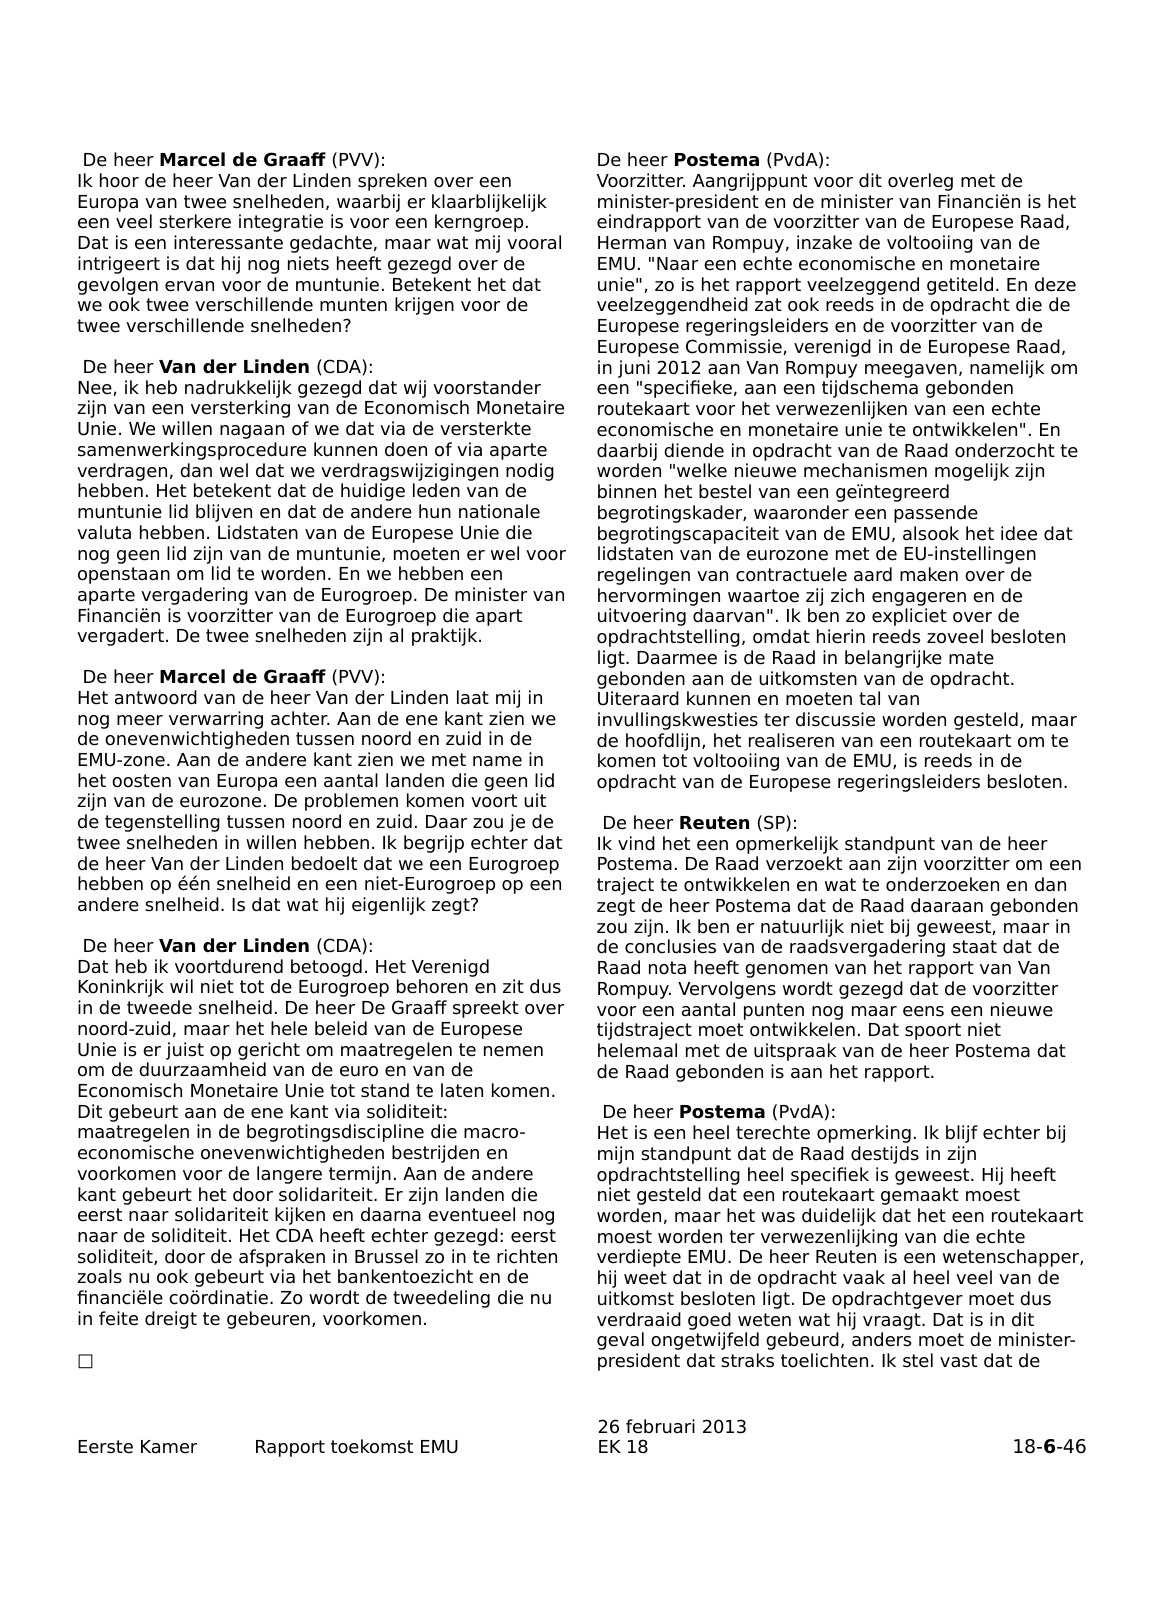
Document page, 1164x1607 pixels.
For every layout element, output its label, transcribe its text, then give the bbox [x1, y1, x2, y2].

text De heer Marcel de Graaff (PVV): [77, 667, 567, 688]
text De heer Van der Linden (CDA): [77, 936, 567, 956]
text De heer Postema (PvdA): [596, 1102, 1087, 1123]
text Voorzitter. Aangrijppunt voor dit overleg met de minister-president en de minister van Financiën is het eindrapport van de voorzitter van de Europese Raad, Herman van Rompuy, inzake de voltooiing van de EMU. "Naar een echte economische en monetaire unie", zo is het rapport veelzeggend getiteld. En deze veelzeggendheid zat ook reeds in de opdracht die de Europese regeringsleiders en de voorzitter van de Europese Commissie, verenigd in de Europese Raad, in juni 2012 aan Van Rompuy meegaven, namelijk om een "specifieke, aan een tijdschema gebonden routekaart voor het verwezenlijken van een echte economische en monetaire unie te ontwikkelen". En daarbij diende in opdracht van de Raad onderzocht te worden "welke nieuwe mechanismen mogelijk zijn binnen het bestel van een geïntegreerd begrotingskader, waaronder een passende begrotingscapaciteit van de EMU, alsook het idee dat lidstaten van de eurozone met de EU-instellingen regelingen van contractuele aard maken over de hervormingen waartoe zij zich engageren en de uitvoering daarvan". Ik ben zo expliciet over de opdrachtstelling, omdat hierin reeds zoveel besloten ligt. Daarmee is de Raad in belangrijke mate gebonden aan de uitkomsten van de opdracht. Uiteraard kunnen en moeten tal van invullingskwesties ter discussie worden gesteld, maar de hoofdlijn, het realiseren van een routekaart om te komen tot voltooiing van de EMU, is reeds in de opdracht van de Europese regeringsleiders besloten. [596, 171, 1087, 793]
text Dat heb ik voortdurend betoogd. Het Verenigd Koninkrijk wil niet tot de Eurogroep behoren en zit dus in de tweede snelheid. De heer De Graaff spreekt over noord-zuid, maar het hele beleid van de Europese Unie is er juist op gericht om maatregelen te nemen om de duurzaamheid van de euro en van de Economisch Monetaire Unie tot stand te laten komen. Dit gebeurt aan de ene kant via soliditeit: maatregelen in de begrotingsdiscipline die macro-economische onevenwichtigheden bestrijden en voorkomen voor de langere termijn. Aan de andere kant gebeurt het door solidariteit. Er zijn landen die eerst naar solidariteit kijken en daarna eventueel nog naar de soliditeit. Het CDA heeft echter gezegd: eerst soliditeit, door de afspraken in Brussel zo in te richten zoals nu ook gebeurt via het bankentoezicht en de financiële coördinatie. Zo wordt de tweedeling die nu in feite dreigt te gebeuren, voorkomen. [77, 956, 567, 1329]
text De heer Marcel de Graaff (PVV): [77, 150, 567, 171]
text Het is een heel terechte opmerking. Ik blijf echter bij mijn standpunt dat de Raad destijds in zijn opdrachtstelling heel specifiek is geweest. Hij heeft niet gesteld dat een routekaart gemaakt moest worden, maar het was duidelijk dat het een routekaart moest worden ter verwezenlijking van die echte verdiepte EMU. De heer Reuten is een wetenschapper, hij weet dat in de opdracht vaak al heel veel van de uitkomst besloten ligt. De opdrachtgever moet dus verdraaid goed weten wat hij vraagt. Dat is in dit geval ongetwijfeld gebeurd, anders moet de minister-president dat straks toelichten. Ik stel vast dat de [596, 1123, 1087, 1372]
text De heer Postema (PvdA): [596, 150, 1087, 171]
text Ik vind het een opmerkelijk standpunt van de heer Postema. De Raad verzoekt aan zijn voorzitter om een traject te ontwikkelen en wat te onderzoeken en dan zegt de heer Postema dat de Raad daaraan gebonden zou zijn. Ik ben er natuurlijk niet bij geweest, maar in de conclusies van de raadsvergadering staat dat de Raad nota heeft genomen van het rapport van Van Rompuy. Vervolgens wordt gezegd dat de voorzitter voor een aantal punten nog maar eens een nieuwe tijdstraject moet ontwikkelen. Dat spoort niet helemaal met de uitspraak van de heer Postema dat de Raad gebonden is aan het rapport. [596, 833, 1087, 1082]
text Ik hoor de heer Van der Linden spreken over een Europa van twee snelheden, waarbij er klaarblijkelijk een veel sterkere integratie is voor een kerngroep. Dat is een interessante gedachte, maar wat mij vooral intrigeert is dat hij nog niets heeft gezegd over de gevolgen ervan voor de muntunie. Betekent het dat we ook twee verschillende munten krijgen voor de twee verschillende snelheden? [77, 171, 567, 337]
text □ [77, 1349, 567, 1370]
text De heer Reuten (SP): [596, 813, 1087, 833]
text De heer Van der Linden (CDA): [77, 357, 567, 377]
text Nee, ik heb nadrukkelijk gezegd dat wij voorstander zijn van een versterking van de Economisch Monetaire Unie. We willen nagaan of we dat via de versterkte samenwerkingsprocedure kunnen doen of via aparte verdragen, dan wel dat we verdragswijzigingen nodig hebben. Het betekent dat de huidige leden van de muntunie lid blijven en dat de andere hun nationale valuta hebben. Lidstaten van de Europese Unie die nog geen lid zijn van de muntunie, moeten er wel voor openstaan om lid te worden. En we hebben een aparte vergadering van de Eurogroep. De minister van Financiën is voorzitter van de Eurogroep die apart vergadert. De twee snelheden zijn al praktijk. [77, 377, 567, 647]
text Het antwoord van de heer Van der Linden laat mij in nog meer verwarring achter. Aan de ene kant zien we de onevenwichtigheden tussen noord en zuid in de EMU-zone. Aan de andere kant zien we met name in het oosten van Europa een aantal landen die geen lid zijn van de eurozone. De problemen komen voort uit de tegenstelling tussen noord en zuid. Daar zou je de twee snelheden in willen hebben. Ik begrijp echter dat de heer Van der Linden bedoelt dat we een Eurogroep hebben op één snelheid en een niet-Eurogroep op een andere snelheid. Is dat wat hij eigenlijk zegt? [77, 688, 567, 916]
